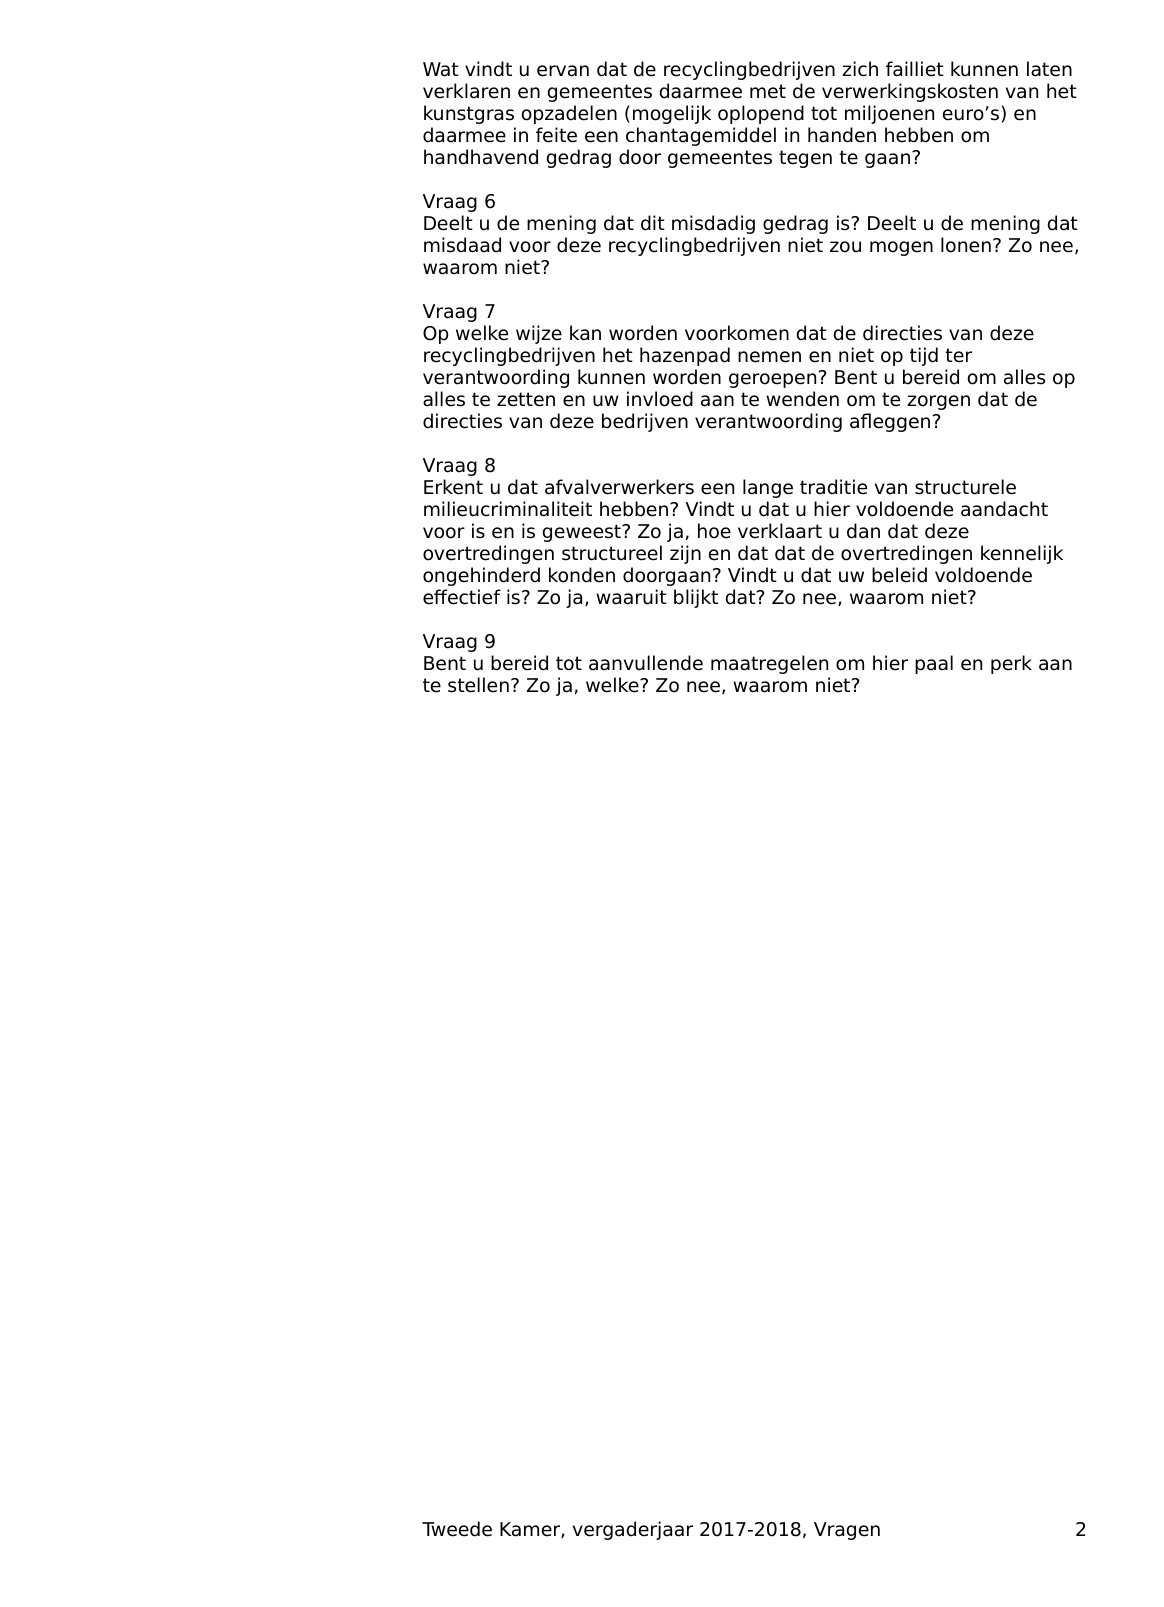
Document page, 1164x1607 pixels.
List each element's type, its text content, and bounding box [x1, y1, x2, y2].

text Wat vindt u ervan dat de recyclingbedrijven zich failliet kunnen laten verklaren en gemeentes daarmee met de verwerkingskosten van het kunstgras opzadelen (mogelijk oplopend tot miljoenen euro’s) en daarmee in feite een chantagemiddel in handen hebben om handhavend gedrag door gemeentes tegen te gaan? [422, 59, 1087, 169]
text Vraag 6 [422, 191, 1087, 213]
text Op welke wijze kan worden voorkomen dat de directies van deze recyclingbedrijven het hazenpad nemen en niet op tijd ter verantwoording kunnen worden geroepen? Bent u bereid om alles op alles te zetten en uw invloed aan te wenden om te zorgen dat de directies van deze bedrijven verantwoording afleggen? [422, 323, 1087, 433]
text Vraag 8 [422, 455, 1087, 477]
text Erkent u dat afvalverwerkers een lange traditie van structurele milieucriminaliteit hebben? Vindt u dat u hier voldoende aandacht voor is en is geweest? Zo ja, hoe verklaart u dan dat deze overtredingen structureel zijn en dat dat de overtredingen kennelijk ongehinderd konden doorgaan? Vindt u dat uw beleid voldoende effectief is? Zo ja, waaruit blijkt dat? Zo nee, waarom niet? [422, 477, 1087, 609]
text Vraag 7 [422, 301, 1087, 323]
text Deelt u de mening dat dit misdadig gedrag is? Deelt u de mening dat misdaad voor deze recyclingbedrijven niet zou mogen lonen? Zo nee, waarom niet? [422, 213, 1087, 279]
text Bent u bereid tot aanvullende maatregelen om hier paal en perk aan te stellen? Zo ja, welke? Zo nee, waarom niet? [422, 653, 1087, 697]
text Vraag 9 [422, 631, 1087, 653]
